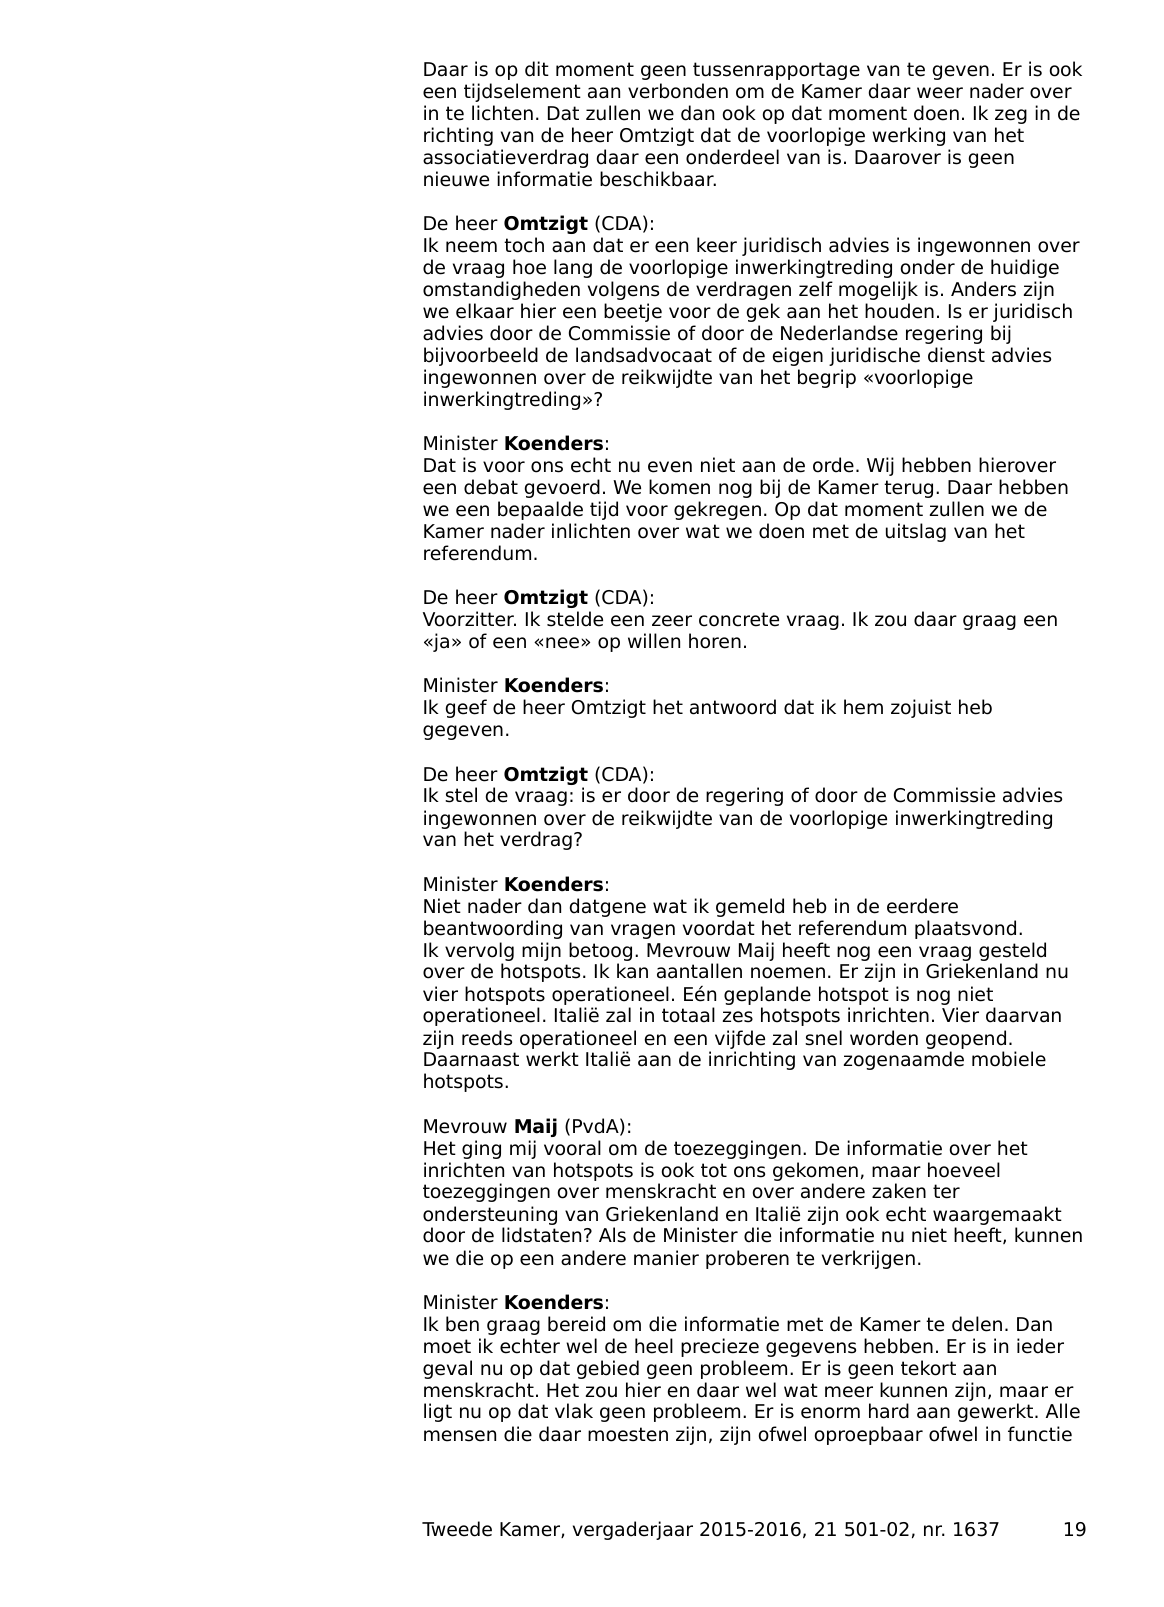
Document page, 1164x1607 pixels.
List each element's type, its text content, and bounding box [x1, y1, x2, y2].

text De heer Omtzigt (CDA): [422, 213, 1087, 235]
text Minister Koenders: [422, 433, 1087, 455]
text Minister Koenders: [422, 873, 1087, 896]
text Ik geef de heer Omtzigt het antwoord dat ik hem zojuist heb gegeven. [422, 697, 1087, 741]
text Niet nader dan datgene wat ik gemeld heb in de eerdere beantwoording van vragen voordat het referendum plaatsvond. [422, 896, 1087, 939]
text Ik stel de vraag: is er door de regering of door de Commissie advies ingewonnen over de reikwijdte van de voorlopige inwerkingtreding van het verdrag? [422, 785, 1087, 851]
text Daar is op dit moment geen tussenrapportage van te geven. Er is ook een tijdselement aan verbonden om de Kamer daar weer nader over in te lichten. Dat zullen we dan ook op dat moment doen. Ik zeg in de richting van de heer Omtzigt dat de voorlopige werking van het associatieverdrag daar een onderdeel van is. Daarover is geen nieuwe informatie beschikbaar. [422, 59, 1087, 191]
text De heer Omtzigt (CDA): [422, 763, 1087, 785]
text Voorzitter. Ik stelde een zeer concrete vraag. Ik zou daar graag een «ja» of een «nee» op willen horen. [422, 609, 1087, 653]
text Het ging mij vooral om de toezeggingen. De informatie over het inrichten van hotspots is ook tot ons gekomen, maar hoeveel toezeggingen over menskracht en over andere zaken ter ondersteuning van Griekenland en Italië zijn ook echt waargemaakt door de lidstaten? Als de Minister die informatie nu niet heeft, kunnen we die op een andere manier proberen te verkrijgen. [422, 1137, 1087, 1269]
text Mevrouw Maij (PvdA): [422, 1116, 1087, 1137]
text Ik ben graag bereid om die informatie met de Kamer te delen. Dan moet ik echter wel de heel precieze gegevens hebben. Er is in ieder geval nu op dat gebied geen probleem. Er is geen tekort aan menskracht. Het zou hier en daar wel wat meer kunnen zijn, maar er ligt nu op dat vlak geen probleem. Er is enorm hard aan gewerkt. Alle mensen die daar moesten zijn, zijn ofwel oproepbaar ofwel in functie [422, 1313, 1087, 1445]
text Minister Koenders: [422, 675, 1087, 697]
text Dat is voor ons echt nu even niet aan de orde. Wij hebben hierover een debat gevoerd. We komen nog bij de Kamer terug. Daar hebben we een bepaalde tijd voor gekregen. Op dat moment zullen we de Kamer nader inlichten over wat we doen met de uitslag van het referendum. [422, 455, 1087, 565]
text Ik vervolg mijn betoog. Mevrouw Maij heeft nog een vraag gesteld over de hotspots. Ik kan aantallen noemen. Er zijn in Griekenland nu vier hotspots operationeel. Eén geplande hotspot is nog niet operationeel. Italië zal in totaal zes hotspots inrichten. Vier daarvan zijn reeds operationeel en een vijfde zal snel worden geopend. Daarnaast werkt Italië aan de inrichting van zogenaamde mobiele hotspots. [422, 939, 1087, 1093]
text Ik neem toch aan dat er een keer juridisch advies is ingewonnen over de vraag hoe lang de voorlopige inwerkingtreding onder de huidige omstandigheden volgens de verdragen zelf mogelijk is. Anders zijn we elkaar hier een beetje voor de gek aan het houden. Is er juridisch advies door de Commissie of door de Nederlandse regering bij bijvoorbeeld de landsadvocaat of de eigen juridische dienst advies ingewonnen over de reikwijdte van het begrip «voorlopige inwerkingtreding»? [422, 235, 1087, 411]
text De heer Omtzigt (CDA): [422, 587, 1087, 609]
text Minister Koenders: [422, 1292, 1087, 1313]
